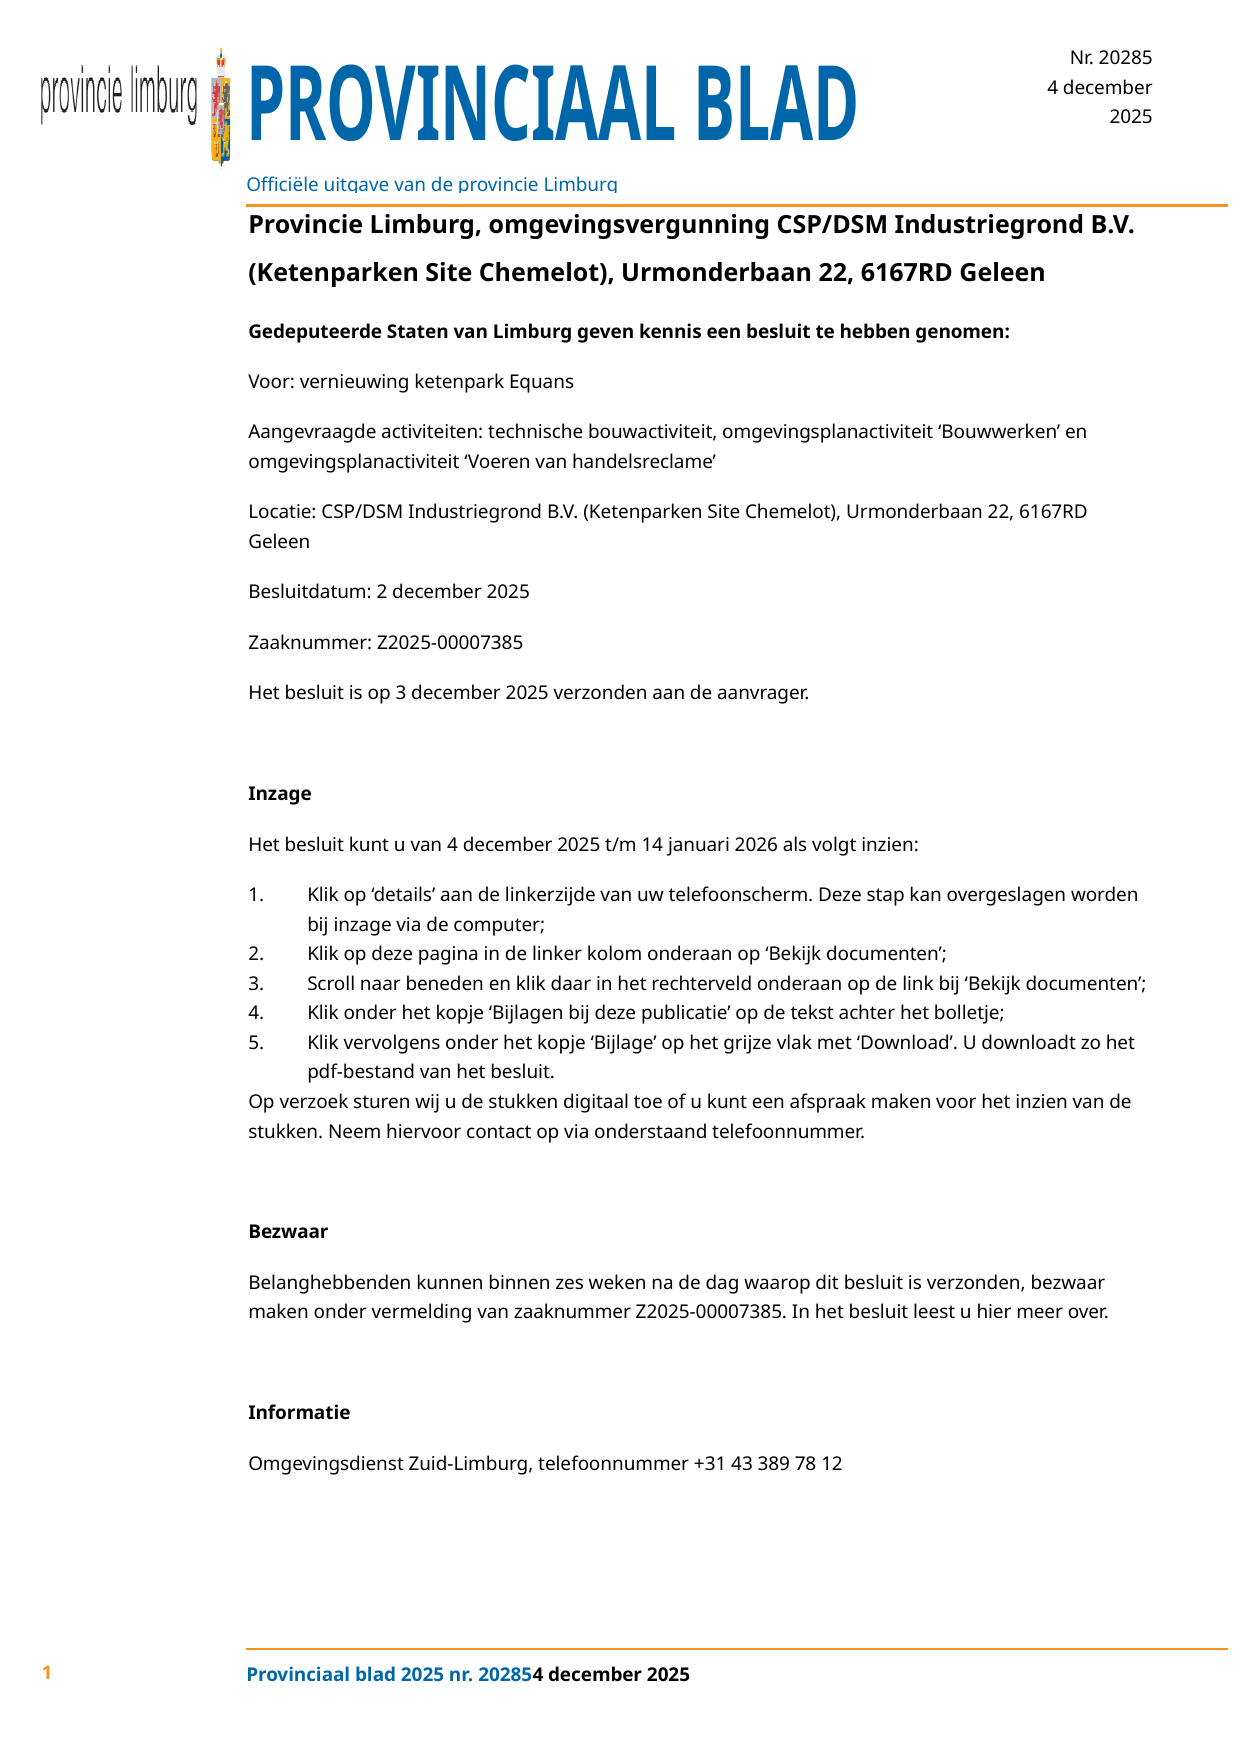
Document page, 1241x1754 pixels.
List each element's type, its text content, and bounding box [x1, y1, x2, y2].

text Gedeputeerde Staten van Limburg geven kennis een besluit te hebben genomen: [248, 318, 1152, 344]
text Het besluit is op 3 december 2025 verzonden aan de aanvrager. [248, 679, 1152, 705]
text Inzage [248, 780, 1152, 806]
text Bezwaar [248, 1219, 1152, 1244]
list Klik vervolgens onder het kopje ‘Bijlage’ op het grijze vlak met ‘Download’. U downloadt zo het pdf-bestand van het besluit. [248, 1029, 1152, 1084]
list Scroll naar beneden en klik daar in het rechterveld onderaan op de link bij ‘Bekijk documenten’; [248, 970, 1152, 996]
text Locatie: CSP/DSM Industriegrond B.V. (Ketenparken Site Chemelot), Urmonderbaan 22, 6167RD Geleen [248, 499, 1152, 554]
list Klik onder het kopje ‘Bijlagen bij deze publicatie’ op de tekst achter het bolletje; [248, 999, 1152, 1025]
text Omgevingsdienst Zuid-Limburg, telefoonnummer +31 43 389 78 12 [248, 1450, 1152, 1476]
text Besluitdatum: 2 december 2025 [248, 579, 1152, 604]
text Voor: vernieuwing ketenpark Equans [248, 368, 1152, 394]
text Zaaknummer: Z2025-00007385 [248, 629, 1152, 655]
list Klik op ‘details’ aan de linkerzijde van uw telefoonscherm. Deze stap kan overgeslagen worden bij inzage via de computer; [248, 881, 1152, 937]
picture [41, 47, 231, 172]
text Provincie Limburg, omgevingsvergunning CSP/DSM Industriegrond B.V. (Ketenparken Site Chemelot), Urmonderbaan 22, 6167RD Geleen [248, 207, 1152, 288]
text Op verzoek sturen wij u de stukken digitaal toe of u kunt een afspraak maken voor het inzien van de stukken. Neem hiervoor contact op via onderstaand telefoonnummer. [248, 1088, 1152, 1144]
text Aangevraagde activiteiten: technische bouwactiviteit, omgevingsplanactiviteit ‘Bouwwerken’ en omgevingsplanactiviteit ‘Voeren van handelsreclame’ [248, 419, 1152, 474]
text Het besluit kunt u van 4 december 2025 t/m 14 januari 2026 als volgt inzien: [248, 831, 1152, 857]
text Belanghebbenden kunnen binnen zes weken na de dag waarop dit besluit is verzonden, bezwaar maken onder vermelding van zaaknummer Z2025-00007385. In het besluit leest u hier meer over. [248, 1269, 1152, 1324]
text Informatie [248, 1399, 1152, 1425]
list Klik op deze pagina in de linker kolom onderaan op ‘Bekijk documenten’; [248, 940, 1152, 966]
